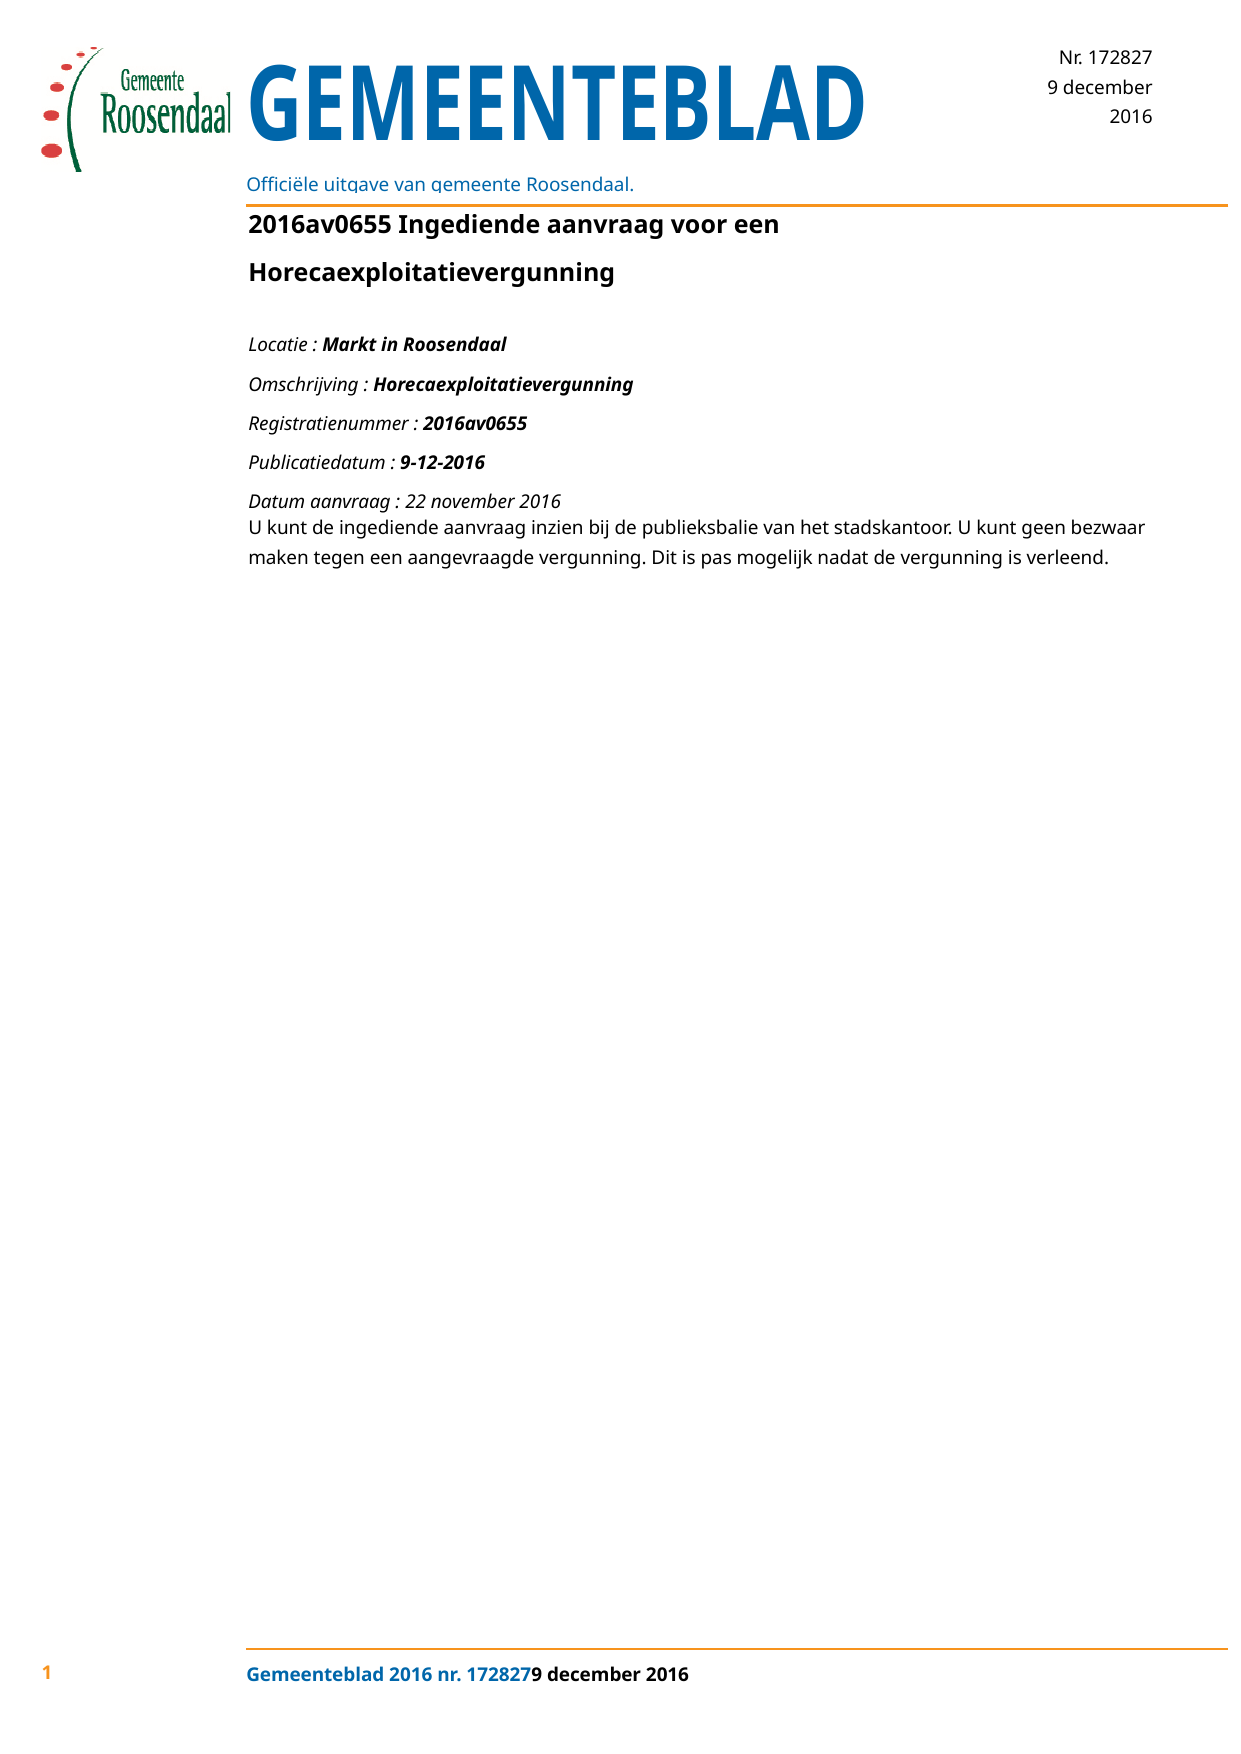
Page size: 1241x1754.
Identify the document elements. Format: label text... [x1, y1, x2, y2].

text Publicatiedatum : 9-12-2016 [248, 449, 1152, 475]
text U kunt de ingediende aanvraag inzien bij de publieksbalie van het stadskantoor. U kunt geen bezwaar maken tegen een aangevraagde vergunning. Dit is pas mogelijk nadat de vergunning is verleend. [248, 514, 1152, 569]
text Registratienummer : 2016av0655 [248, 410, 1152, 436]
picture [41, 47, 231, 172]
text Omschrijving : Horecaexploitatievergunning [248, 371, 1152, 396]
text Datum aanvraag : 22 november 2016 [248, 488, 1152, 514]
text Locatie : Markt in Roosendaal [248, 331, 1152, 357]
text 2016av0655 Ingediende aanvraag voor een Horecaexploitatievergunning [248, 207, 1152, 288]
